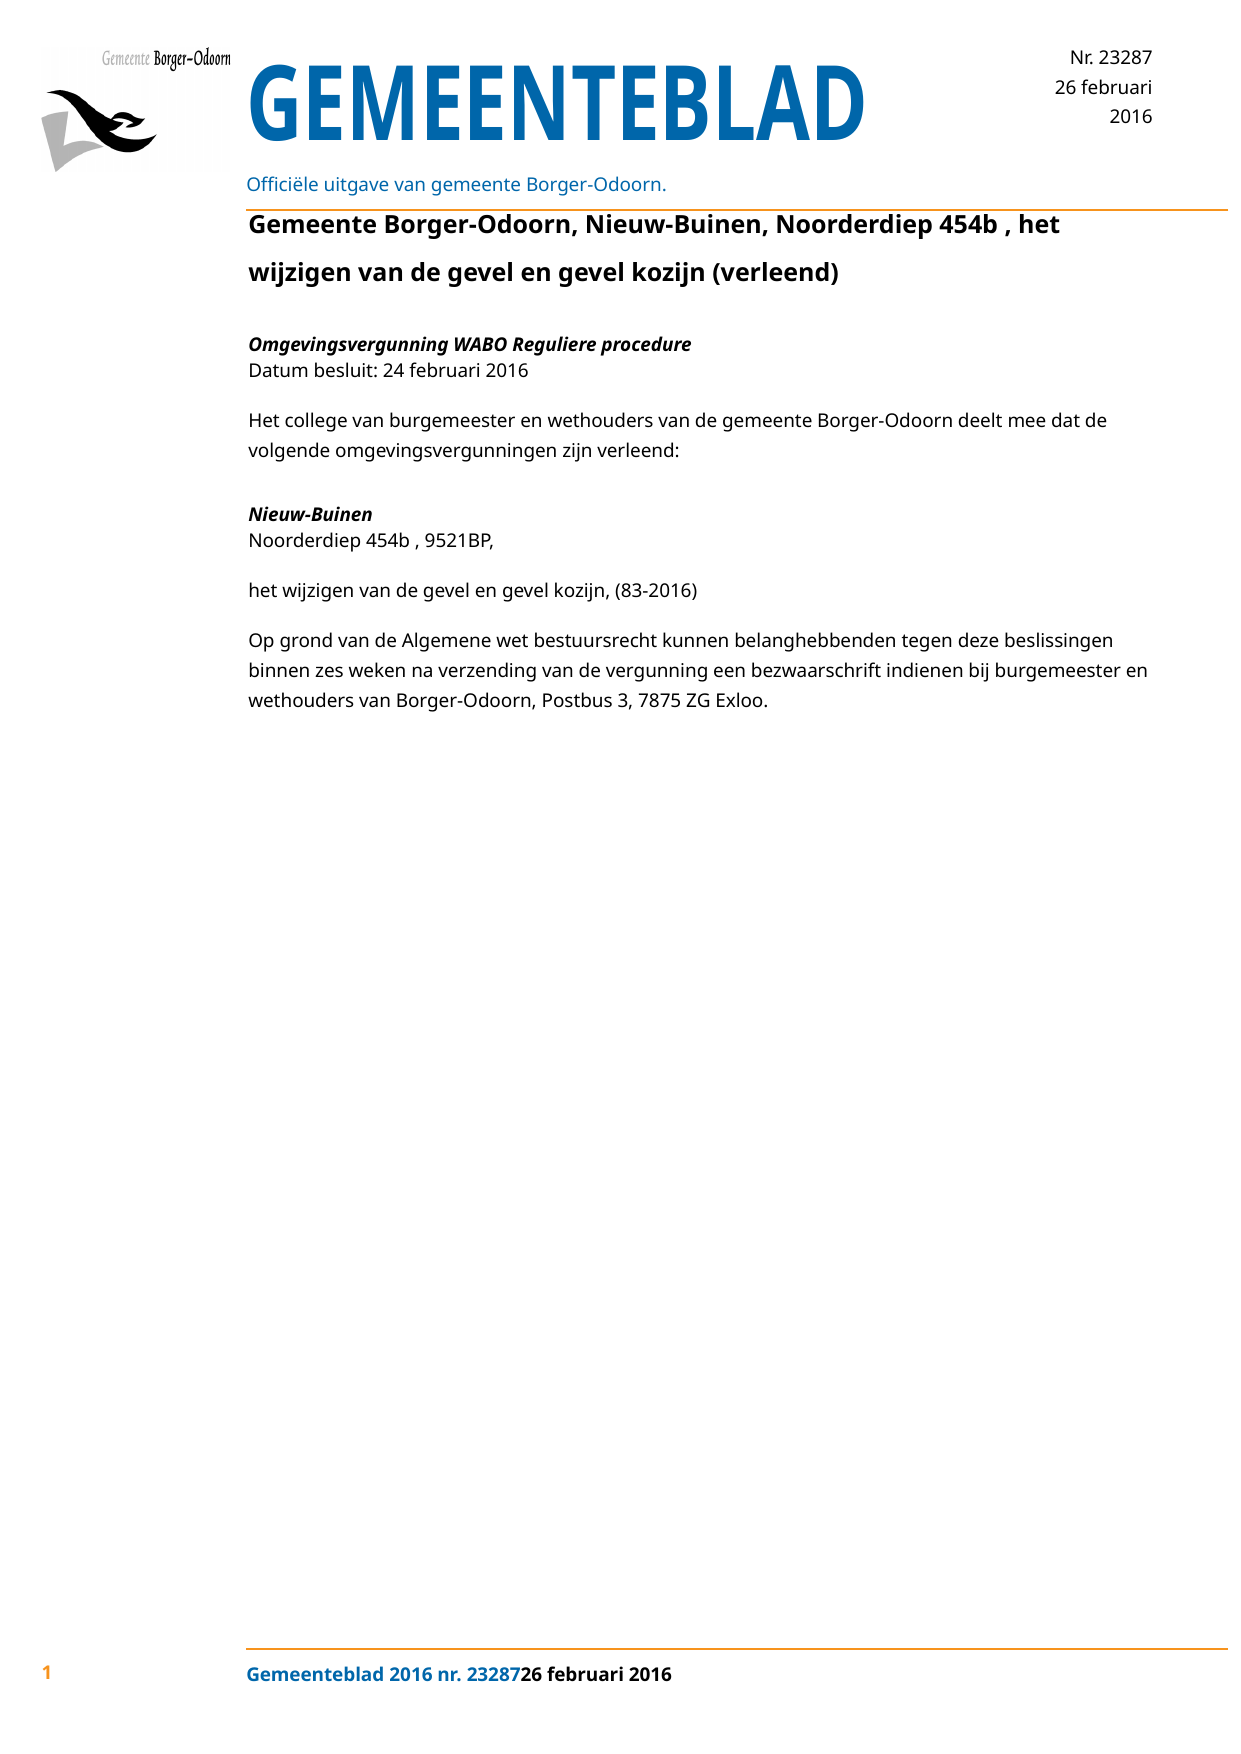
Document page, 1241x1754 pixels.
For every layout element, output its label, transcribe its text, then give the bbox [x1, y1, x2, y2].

text Noorderdiep 454b , 9521BP, [248, 527, 1152, 553]
text Datum besluit: 24 februari 2016 [248, 357, 1152, 383]
text Het college van burgemeester en wethouders van de gemeente Borger-Odoorn deelt mee dat de volgende omgevingsvergunningen zijn verleend: [248, 408, 1152, 463]
picture [41, 47, 231, 172]
text Gemeente Borger-Odoorn, Nieuw-Buinen, Noorderdiep 454b , het wijzigen van de gevel en gevel kozijn (verleend) [248, 211, 1152, 288]
text Omgevingsvergunning WABO Reguliere procedure [248, 331, 1152, 357]
text het wijzigen van de gevel en gevel kozijn, (83-2016) [248, 577, 1152, 603]
text Op grond van de Algemene wet bestuursrecht kunnen belanghebbenden tegen deze beslissingen binnen zes weken na verzending van de vergunning een bezwaarschrift indienen bij burgemeester en wethouders van Borger-Odoorn, Postbus 3, 7875 ZG Exloo. [248, 628, 1152, 713]
text Nieuw-Buinen [248, 501, 1152, 527]
